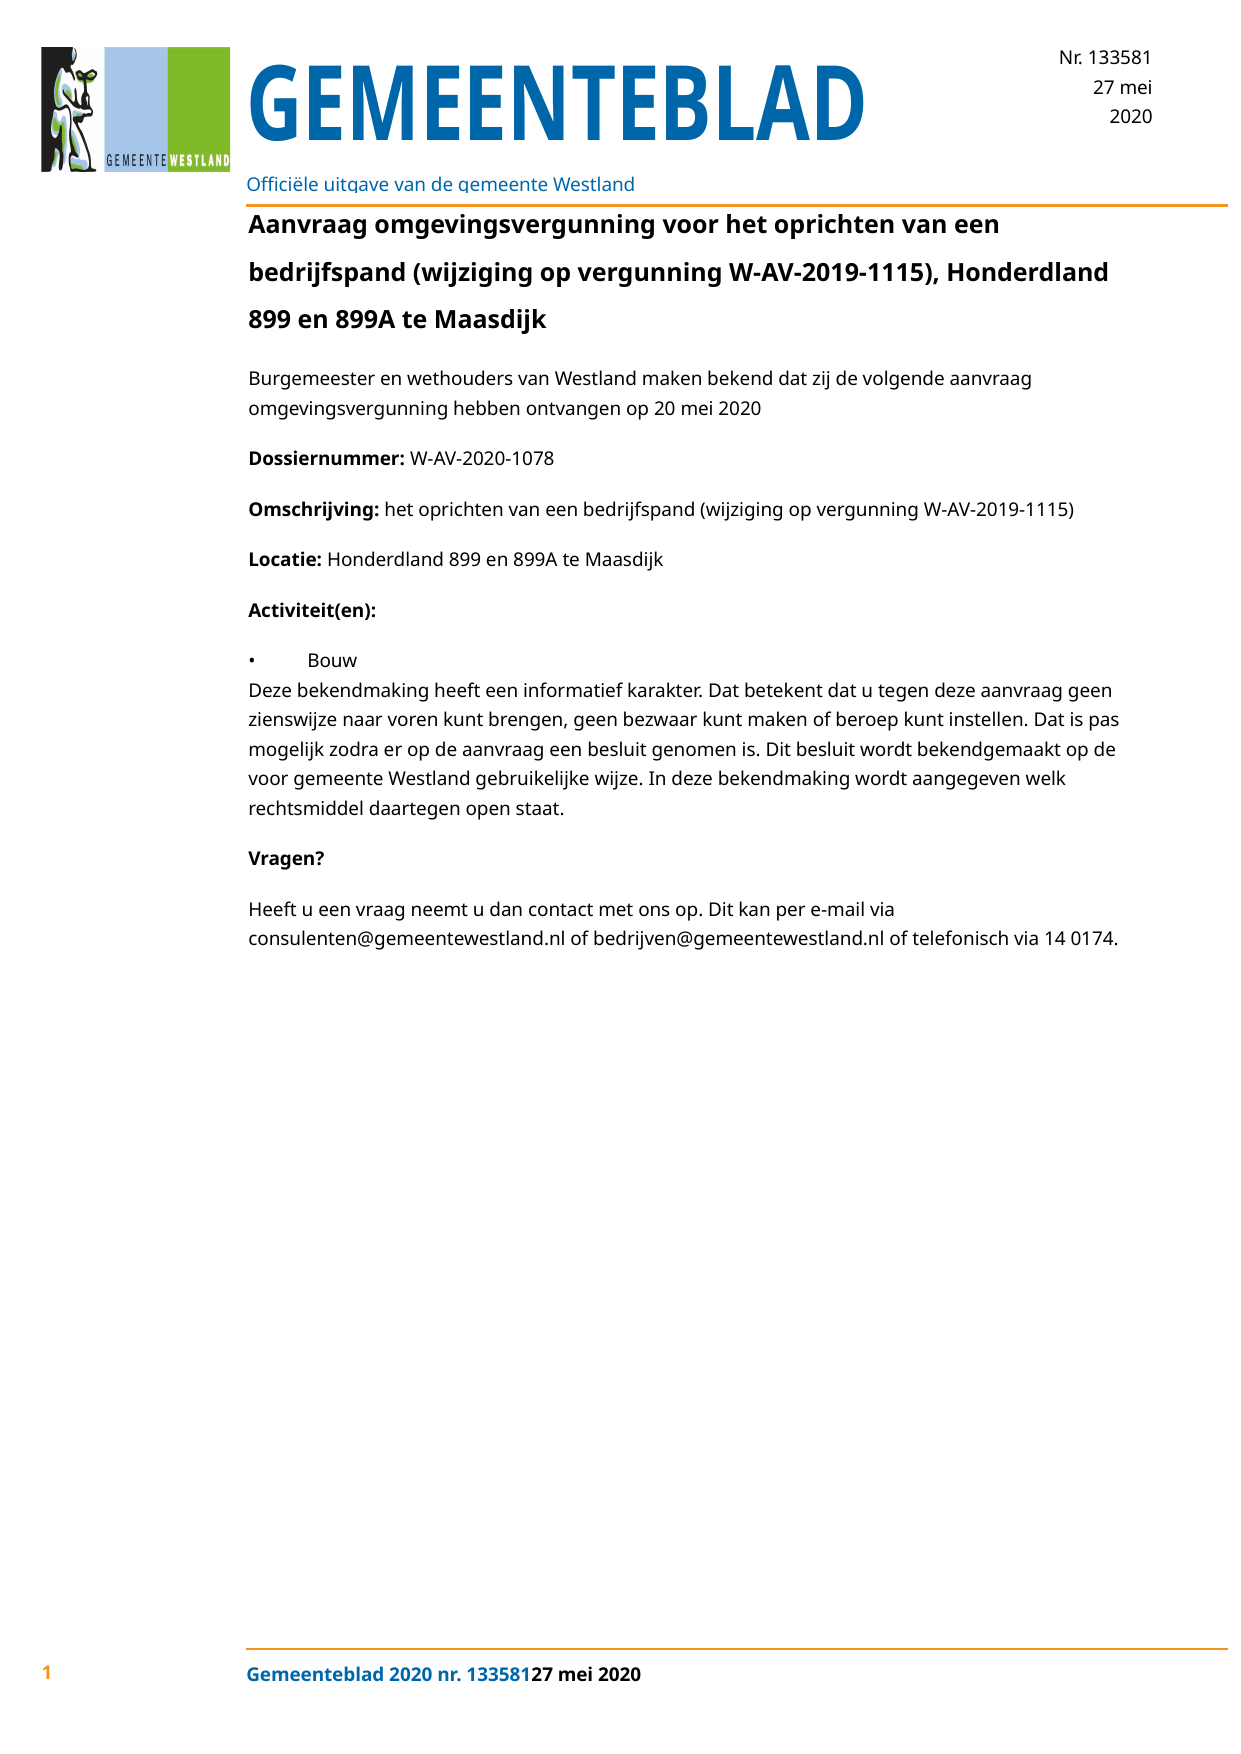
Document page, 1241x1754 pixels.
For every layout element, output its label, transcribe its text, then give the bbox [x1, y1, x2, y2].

list Bouw [248, 647, 1152, 673]
text Deze bekendmaking heeft een informatief karakter. Dat betekent dat u tegen deze aanvraag geen zienswijze naar voren kunt brengen, geen bezwaar kunt maken of beroep kunt instellen. Dat is pas mogelijk zodra er op de aanvraag een besluit genomen is. Dit besluit wordt bekendgemaakt op de voor gemeente Westland gebruikelijke wijze. In deze bekendmaking wordt aangegeven welk rechtsmiddel daartegen open staat. [248, 677, 1152, 821]
text Omschrijving: het oprichten van een bedrijfspand (wijziging op vergunning W-AV-2019-1115) [248, 496, 1152, 522]
text Locatie: Honderdland 899 en 899A te Maasdijk [248, 546, 1152, 572]
text Aanvraag omgevingsvergunning voor het oprichten van een bedrijfspand (wijziging op vergunning W-AV-2019-1115), Honderdland 899 en 899A te Maasdijk [248, 207, 1152, 336]
picture [41, 47, 231, 172]
text Vragen? [248, 846, 1152, 871]
text Heeft u een vraag neemt u dan contact met ons op. Dit kan per e-mail via consulenten@gemeentewestland.nl of bedrijven@gemeentewestland.nl of telefonisch via 14 0174. [248, 896, 1152, 951]
text Dossiernummer: W-AV-2020-1078 [248, 446, 1152, 471]
text Burgemeester en wethouders van Westland maken bekend dat zij de volgende aanvraag omgevingsvergunning hebben ontvangen op 20 mei 2020 [248, 366, 1152, 421]
text Activiteit(en): [248, 597, 1152, 622]
